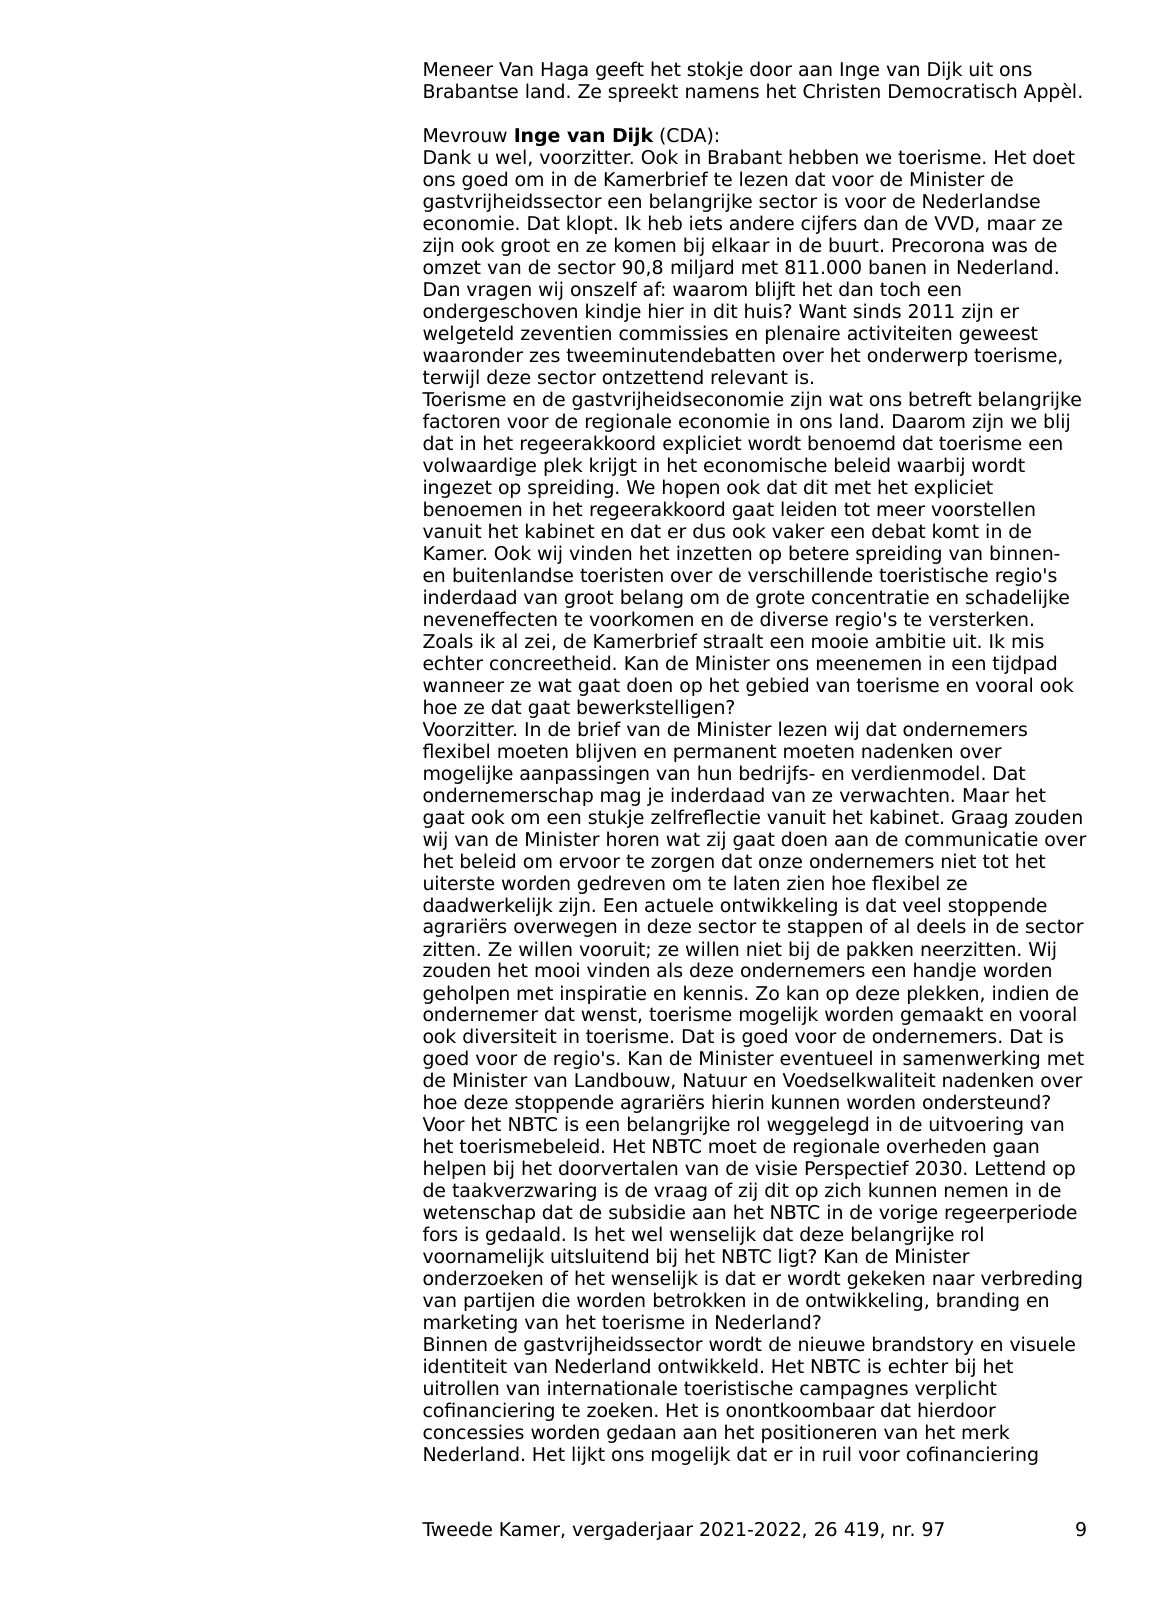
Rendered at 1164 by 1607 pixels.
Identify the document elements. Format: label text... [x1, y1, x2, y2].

text Meneer Van Haga geeft het stokje door aan Inge van Dijk uit ons Brabantse land. Ze spreekt namens het Christen Democratisch Appèl. [422, 59, 1087, 103]
text Toerisme en de gastvrijheidseconomie zijn wat ons betreft belangrijke factoren voor de regionale economie in ons land. Daarom zijn we blij dat in het regeerakkoord expliciet wordt benoemd dat toerisme een volwaardige plek krijgt in het economische beleid waarbij wordt ingezet op spreiding. We hopen ook dat dit met het expliciet benoemen in het regeerakkoord gaat leiden tot meer voorstellen vanuit het kabinet en dat er dus ook vaker een debat komt in de Kamer. Ook wij vinden het inzetten op betere spreiding van binnen- en buitenlandse toeristen over de verschillende toeristische regio's inderdaad van groot belang om de grote concentratie en schadelijke neveneffecten te voorkomen en de diverse regio's te versterken. Zoals ik al zei, de Kamerbrief straalt een mooie ambitie uit. Ik mis echter concreetheid. Kan de Minister ons meenemen in een tijdpad wanneer ze wat gaat doen op het gebied van toerisme en vooral ook hoe ze dat gaat bewerkstelligen? [422, 389, 1087, 719]
text Mevrouw Inge van Dijk (CDA): [422, 125, 1087, 147]
text Voorzitter. In de brief van de Minister lezen wij dat ondernemers flexibel moeten blijven en permanent moeten nadenken over mogelijke aanpassingen van hun bedrijfs- en verdienmodel. Dat ondernemerschap mag je inderdaad van ze verwachten. Maar het gaat ook om een stukje zelfreflectie vanuit het kabinet. Graag zouden wij van de Minister horen wat zij gaat doen aan de communicatie over het beleid om ervoor te zorgen dat onze ondernemers niet tot het uiterste worden gedreven om te laten zien hoe flexibel ze daadwerkelijk zijn. Een actuele ontwikkeling is dat veel stoppende agrariërs overwegen in deze sector te stappen of al deels in de sector zitten. Ze willen vooruit; ze willen niet bij de pakken neerzitten. Wij zouden het mooi vinden als deze ondernemers een handje worden geholpen met inspiratie en kennis. Zo kan op deze plekken, indien de ondernemer dat wenst, toerisme mogelijk worden gemaakt en vooral ook diversiteit in toerisme. Dat is goed voor de ondernemers. Dat is goed voor de regio's. Kan de Minister eventueel in samenwerking met de Minister van Landbouw, Natuur en Voedselkwaliteit nadenken over hoe deze stoppende agrariërs hierin kunnen worden ondersteund? [422, 719, 1087, 1114]
text Dank u wel, voorzitter. Ook in Brabant hebben we toerisme. Het doet ons goed om in de Kamerbrief te lezen dat voor de Minister de gastvrijheidssector een belangrijke sector is voor de Nederlandse economie. Dat klopt. Ik heb iets andere cijfers dan de VVD, maar ze zijn ook groot en ze komen bij elkaar in de buurt. Precorona was de omzet van de sector 90,8 miljard met 811.000 banen in Nederland. Dan vragen wij onszelf af: waarom blijft het dan toch een ondergeschoven kindje hier in dit huis? Want sinds 2011 zijn er welgeteld zeventien commissies en plenaire activiteiten geweest waaronder zes tweeminutendebatten over het onderwerp toerisme, terwijl deze sector ontzettend relevant is. [422, 147, 1087, 389]
text Binnen de gastvrijheidssector wordt de nieuwe brandstory en visuele identiteit van Nederland ontwikkeld. Het NBTC is echter bij het uitrollen van internationale toeristische campagnes verplicht cofinanciering te zoeken. Het is onontkoombaar dat hierdoor concessies worden gedaan aan het positioneren van het merk Nederland. Het lijkt ons mogelijk dat er in ruil voor cofinanciering [422, 1334, 1087, 1466]
text Voor het NBTC is een belangrijke rol weggelegd in de uitvoering van het toerismebeleid. Het NBTC moet de regionale overheden gaan helpen bij het doorvertalen van de visie Perspectief 2030. Lettend op de taakverzwaring is de vraag of zij dit op zich kunnen nemen in de wetenschap dat de subsidie aan het NBTC in de vorige regeerperiode fors is gedaald. Is het wel wenselijk dat deze belangrijke rol voornamelijk uitsluitend bij het NBTC ligt? Kan de Minister onderzoeken of het wenselijk is dat er wordt gekeken naar verbreding van partijen die worden betrokken in de ontwikkeling, branding en marketing van het toerisme in Nederland? [422, 1114, 1087, 1334]
